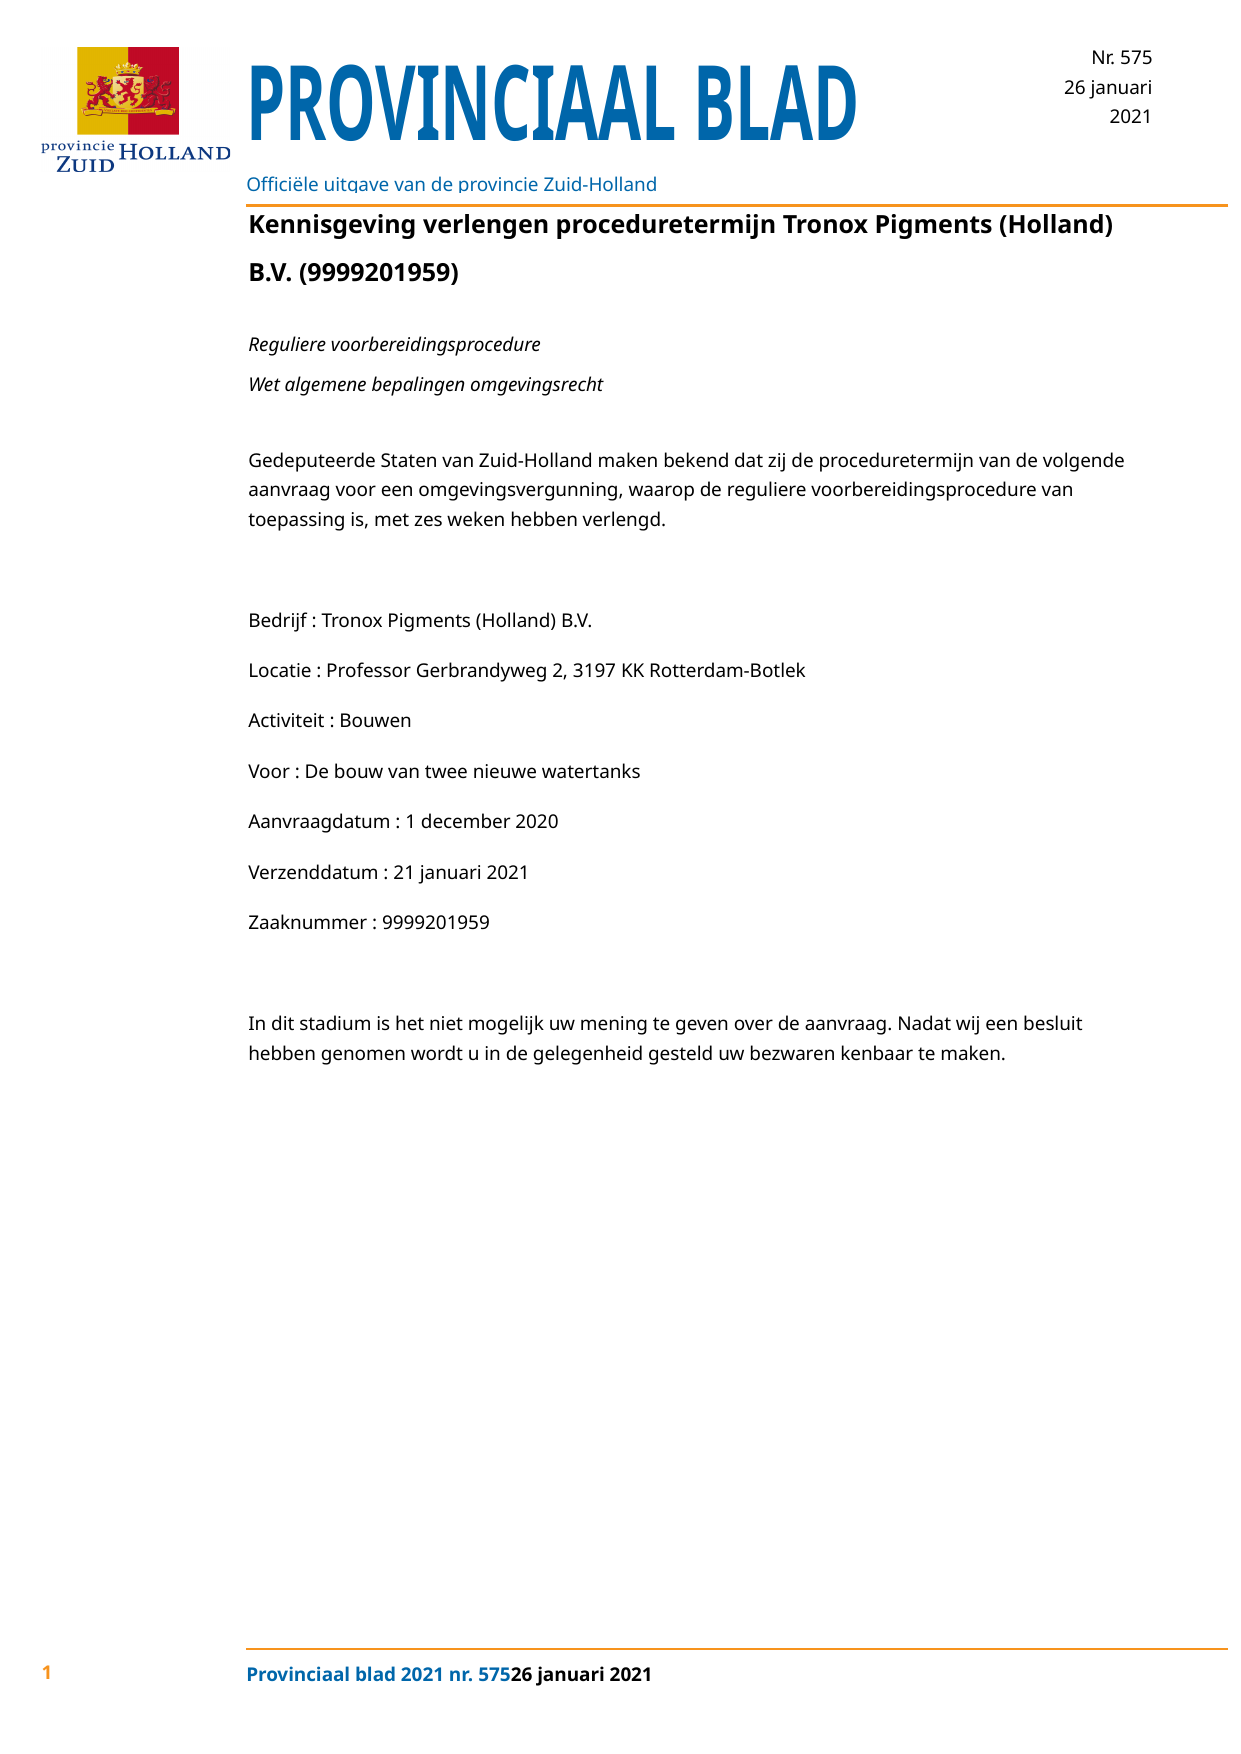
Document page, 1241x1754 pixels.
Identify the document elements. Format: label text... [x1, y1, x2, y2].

text Wet algemene bepalingen omgevingsrecht [248, 371, 1152, 396]
text Bedrijf : Tronox Pigments (Holland) B.V. [248, 607, 1152, 633]
text In dit stadium is het niet mogelijk uw mening te geven over de aanvraag. Nadat wij een besluit hebben genomen wordt u in de gelegenheid gesteld uw bezwaren kenbaar te maken. [248, 1010, 1152, 1066]
picture [41, 47, 231, 172]
text Gedeputeerde Staten van Zuid-Holland maken bekend dat zij de proceduretermijn van de volgende aanvraag voor een omgevingsvergunning, waarop de reguliere voorbereidingsprocedure van toepassing is, met zes weken hebben verlengd. [248, 447, 1152, 532]
text Zaaknummer : 9999201959 [248, 909, 1152, 935]
text Kennisgeving verlengen proceduretermijn Tronox Pigments (Holland) B.V. (9999201959) [248, 207, 1152, 288]
text Reguliere voorbereidingsprocedure [248, 331, 1152, 357]
text Activiteit : Bouwen [248, 708, 1152, 733]
text Verzenddatum : 21 januari 2021 [248, 859, 1152, 885]
text Voor : De bouw van twee nieuwe watertanks [248, 758, 1152, 784]
text Aanvraagdatum : 1 december 2020 [248, 808, 1152, 834]
text Locatie : Professor Gerbrandyweg 2, 3197 KK Rotterdam-Botlek [248, 657, 1152, 683]
